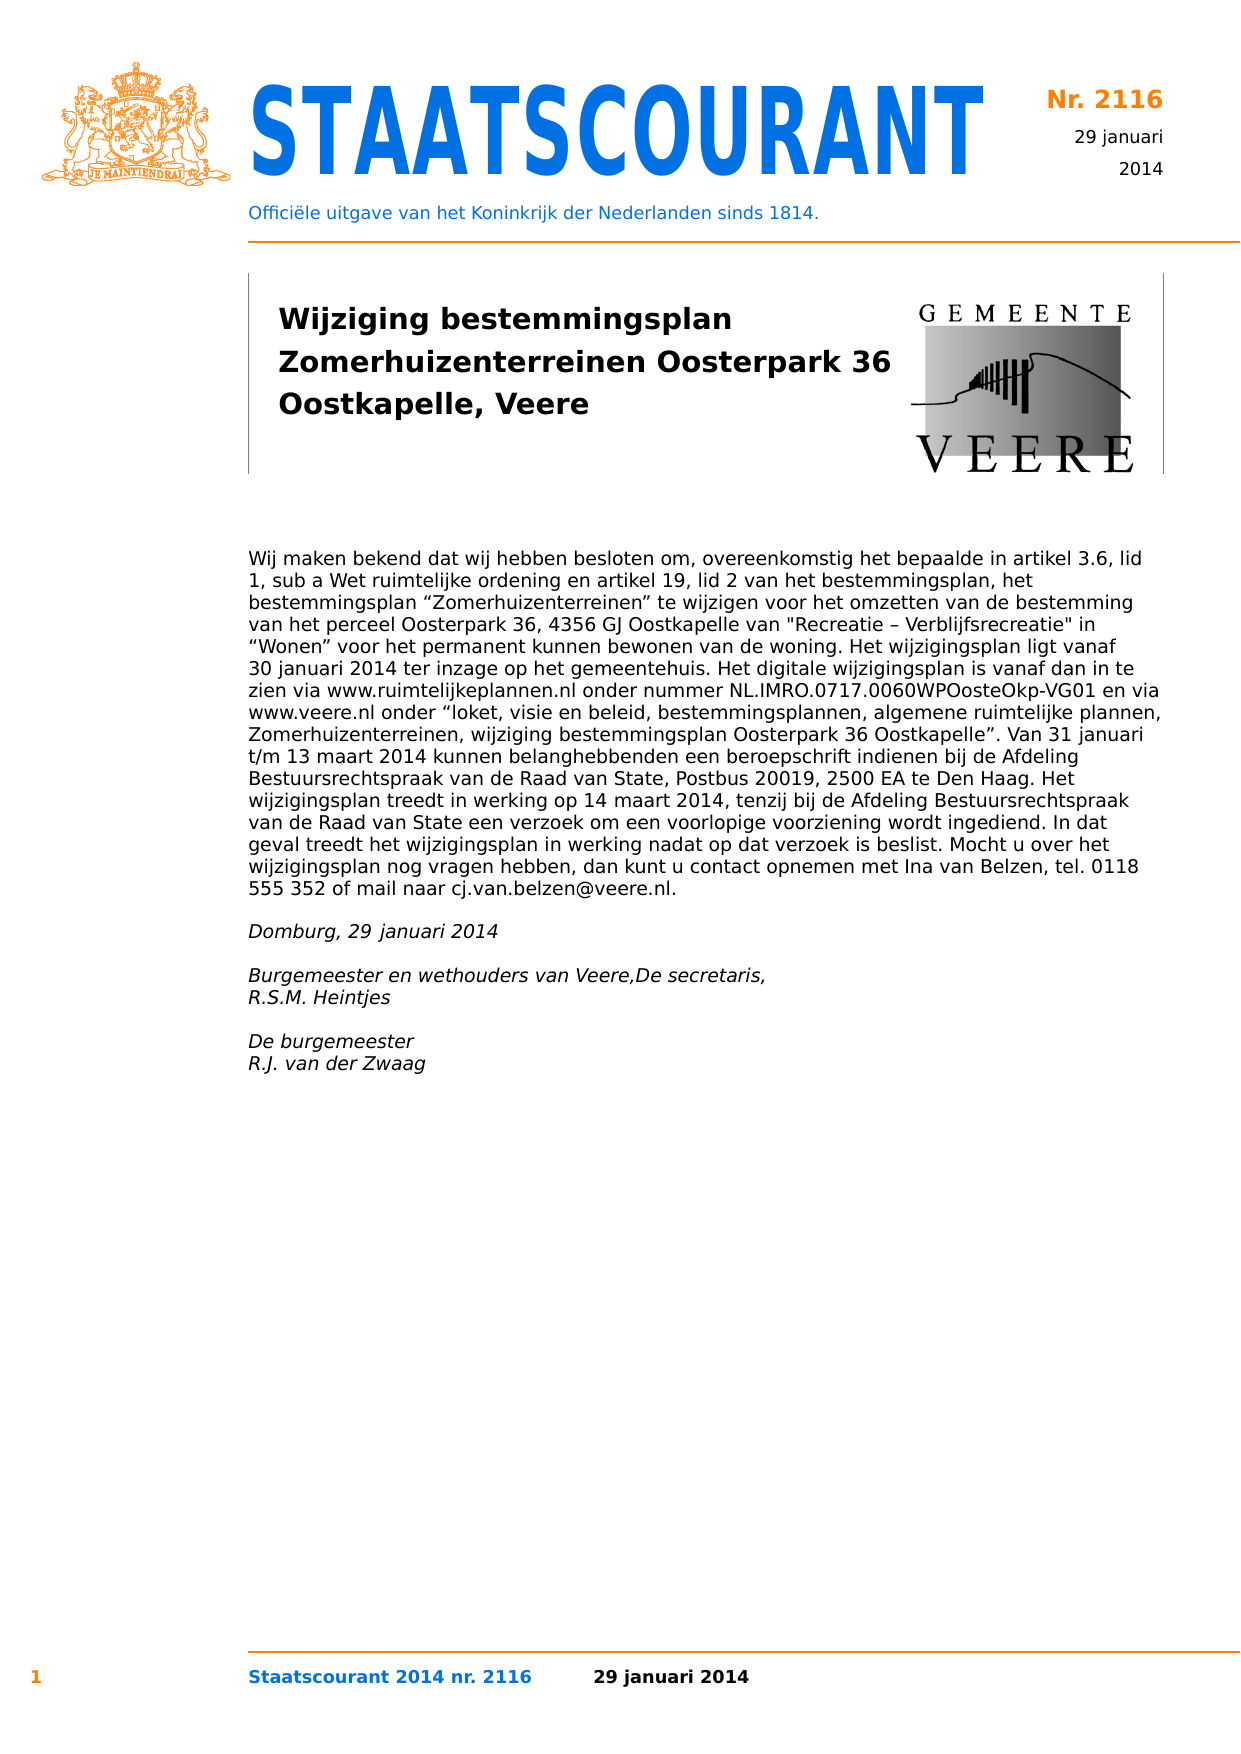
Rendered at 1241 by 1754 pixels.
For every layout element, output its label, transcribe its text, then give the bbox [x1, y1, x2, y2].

table_cell Officiële uitgave van het Koninkrijk der Nederlanden sinds 1814. [248, 203, 1240, 241]
picture [909, 302, 1134, 474]
picture [41, 62, 231, 186]
table_cell 2014 [998, 153, 1240, 203]
table_header STAATSCOURANT [248, 62, 998, 203]
text Burgemeester en wethouders van Veere,De secretaris, R.S.M. Heintjes [248, 965, 1163, 1009]
text De burgemeester R.J. van der Zwaag [248, 1031, 1163, 1075]
table_header [25, 62, 248, 241]
subtitle Wijziging bestemmingsplan Zomerhuizenterreinen Oosterpark 36 Oostkapelle, Veere [249, 273, 1163, 474]
table_header Nr. 2116 [998, 62, 1240, 121]
table_cell 29 januari [998, 121, 1240, 153]
text Wij maken bekend dat wij hebben besloten om, overeenkomstig het bepaalde in artikel 3.6, lid 1, sub a Wet ruimtelijke ordening en artikel 19, lid 2 van het bestemmingsplan, het bestemmingsplan “Zomerhuizenterreinen” te wijzigen voor het omzetten van de bestemming van het perceel Oosterpark 36, 4356 GJ Oostkapelle van "Recreatie – Verblijfsrecreatie" in “Wonen” voor het permanent kunnen bewonen van de woning. Het wijzigingsplan ligt vanaf 30 januari 2014 ter inzage op het gemeentehuis. Het digitale wijzigingsplan is vanaf dan in te zien via www.ruimtelijkeplannen.nl onder nummer NL.IMRO.0717.0060WPOosteOkp-VG01 en via www.veere.nl onder “loket, visie en beleid, bestemmingsplannen, algemene ruimtelijke plannen, Zomerhuizenterreinen, wijziging bestemmingsplan Oosterpark 36 Oostkapelle”. Van 31 januari t/m 13 maart 2014 kunnen belanghebbenden een beroepschrift indienen bij de Afdeling Bestuursrechtspraak van de Raad van State, Postbus 20019, 2500 EA te Den Haag. Het wijzigingsplan treedt in werking op 14 maart 2014, tenzij bij de Afdeling Bestuursrechtspraak van de Raad van State een verzoek om een voorlopige voorziening wordt ingediend. In dat geval treedt het wijzigingsplan in werking nadat op dat verzoek is beslist. Mocht u over het wijzigingsplan nog vragen hebben, dan kunt u contact opnemen met Ina van Belzen, tel. 0118 555 352 of mail naar cj.van.belzen@veere.nl. [248, 548, 1163, 899]
text Domburg, 29 januari 2014 [248, 921, 1163, 943]
